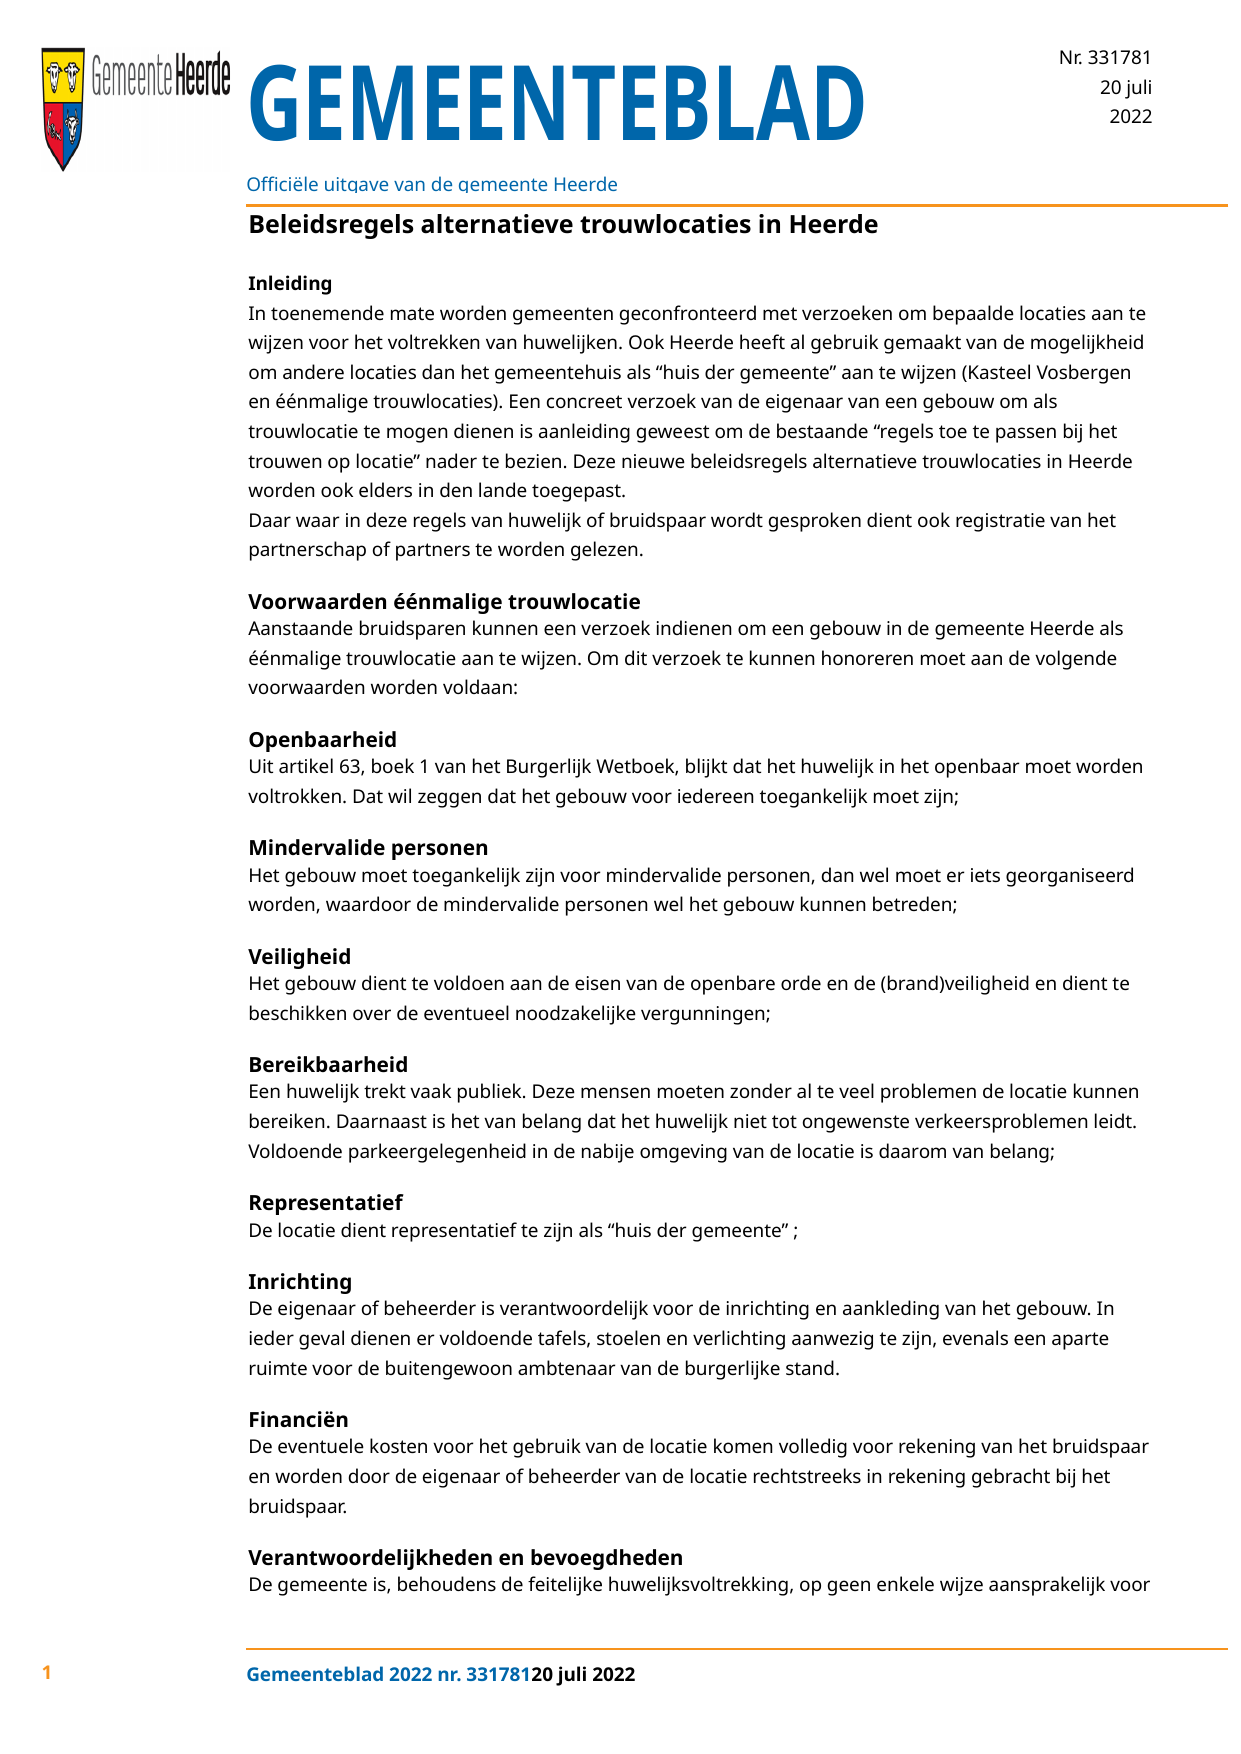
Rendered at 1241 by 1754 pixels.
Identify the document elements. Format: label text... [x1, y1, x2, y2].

text Een huwelijk trekt vaak publiek. Deze mensen moeten zonder al te veel problemen de locatie kunnen bereiken. Daarnaast is het van belang dat het huwelijk niet tot ongewenste verkeersproblemen leidt. Voldoende parkeergelegenheid in de nabije omgeving van de locatie is daarom van belang; [248, 1079, 1152, 1164]
text In toenemende mate worden gemeenten geconfronteerd met verzoeken om bepaalde locaties aan te wijzen voor het voltrekken van huwelijken. Ook Heerde heeft al gebruik gemaakt van de mogelijkheid om andere locaties dan het gemeentehuis als “huis der gemeente” aan te wijzen (Kasteel Vosbergen en éénmalige trouwlocaties). Een concreet verzoek van de eigenaar van een gebouw om als trouwlocatie te mogen dienen is aanleiding geweest om de bestaande “regels toe te passen bij het trouwen op locatie” nader te bezien. Deze nieuwe beleidsregels alternatieve trouwlocaties in Heerde worden ook elders in den lande toegepast. [248, 300, 1152, 503]
text De eventuele kosten voor het gebruik van de locatie komen volledig voor rekening van het bruidspaar en worden door de eigenaar of beheerder van de locatie rechtstreeks in rekening gebracht bij het bruidspaar. [248, 1434, 1152, 1518]
text Voorwaarden éénmalige trouwlocatie [248, 587, 1152, 615]
text Financiën [248, 1405, 1152, 1434]
text Inleiding [248, 270, 1152, 296]
text Het gebouw moet toegankelijk zijn voor mindervalide personen, dan wel moet er iets georganiseerd worden, waardoor de mindervalide personen wel het gebouw kunnen betreden; [248, 862, 1152, 917]
text Beleidsregels alternatieve trouwlocaties in Heerde [248, 207, 1152, 241]
text Mindervalide personen [248, 833, 1152, 862]
text Veiligheid [248, 942, 1152, 970]
text De locatie dient representatief te zijn als “huis der gemeente” ; [248, 1217, 1152, 1242]
text Verantwoordelijkheden en bevoegdheden [248, 1543, 1152, 1572]
text De eigenaar of beheerder is verantwoordelijk voor de inrichting en aankleding van het gebouw. In ieder geval dienen er voldoende tafels, stoelen en verlichting aanwezig te zijn, evenals een aparte ruimte voor de buitengewoon ambtenaar van de burgerlijke stand. [248, 1296, 1152, 1381]
text Uit artikel 63, boek 1 van het Burgerlijk Wetboek, blijkt dat het huwelijk in het openbaar moet worden voltrokken. Dat wil zeggen dat het gebouw voor iedereen toegankelijk moet zijn; [248, 753, 1152, 809]
picture [41, 47, 231, 172]
text Representatief [248, 1188, 1152, 1217]
text Het gebouw dient te voldoen aan de eisen van de openbare orde en de (brand)veiligheid en dient te beschikken over de eventueel noodzakelijke vergunningen; [248, 970, 1152, 1026]
text Daar waar in deze regels van huwelijk of bruidspaar wordt gesproken dient ook registratie van het partnerschap of partners te worden gelezen. [248, 507, 1152, 562]
text Aanstaande bruidsparen kunnen een verzoek indienen om een gebouw in de gemeente Heerde als éénmalige trouwlocatie aan te wijzen. Om dit verzoek te kunnen honoreren moet aan de volgende voorwaarden worden voldaan: [248, 615, 1152, 700]
text De gemeente is, behoudens de feitelijke huwelijksvoltrekking, op geen enkele wijze aansprakelijk voor [248, 1572, 1152, 1597]
text Bereikbaarheid [248, 1050, 1152, 1079]
text Openbaarheid [248, 725, 1152, 753]
text Inrichting [248, 1267, 1152, 1296]
